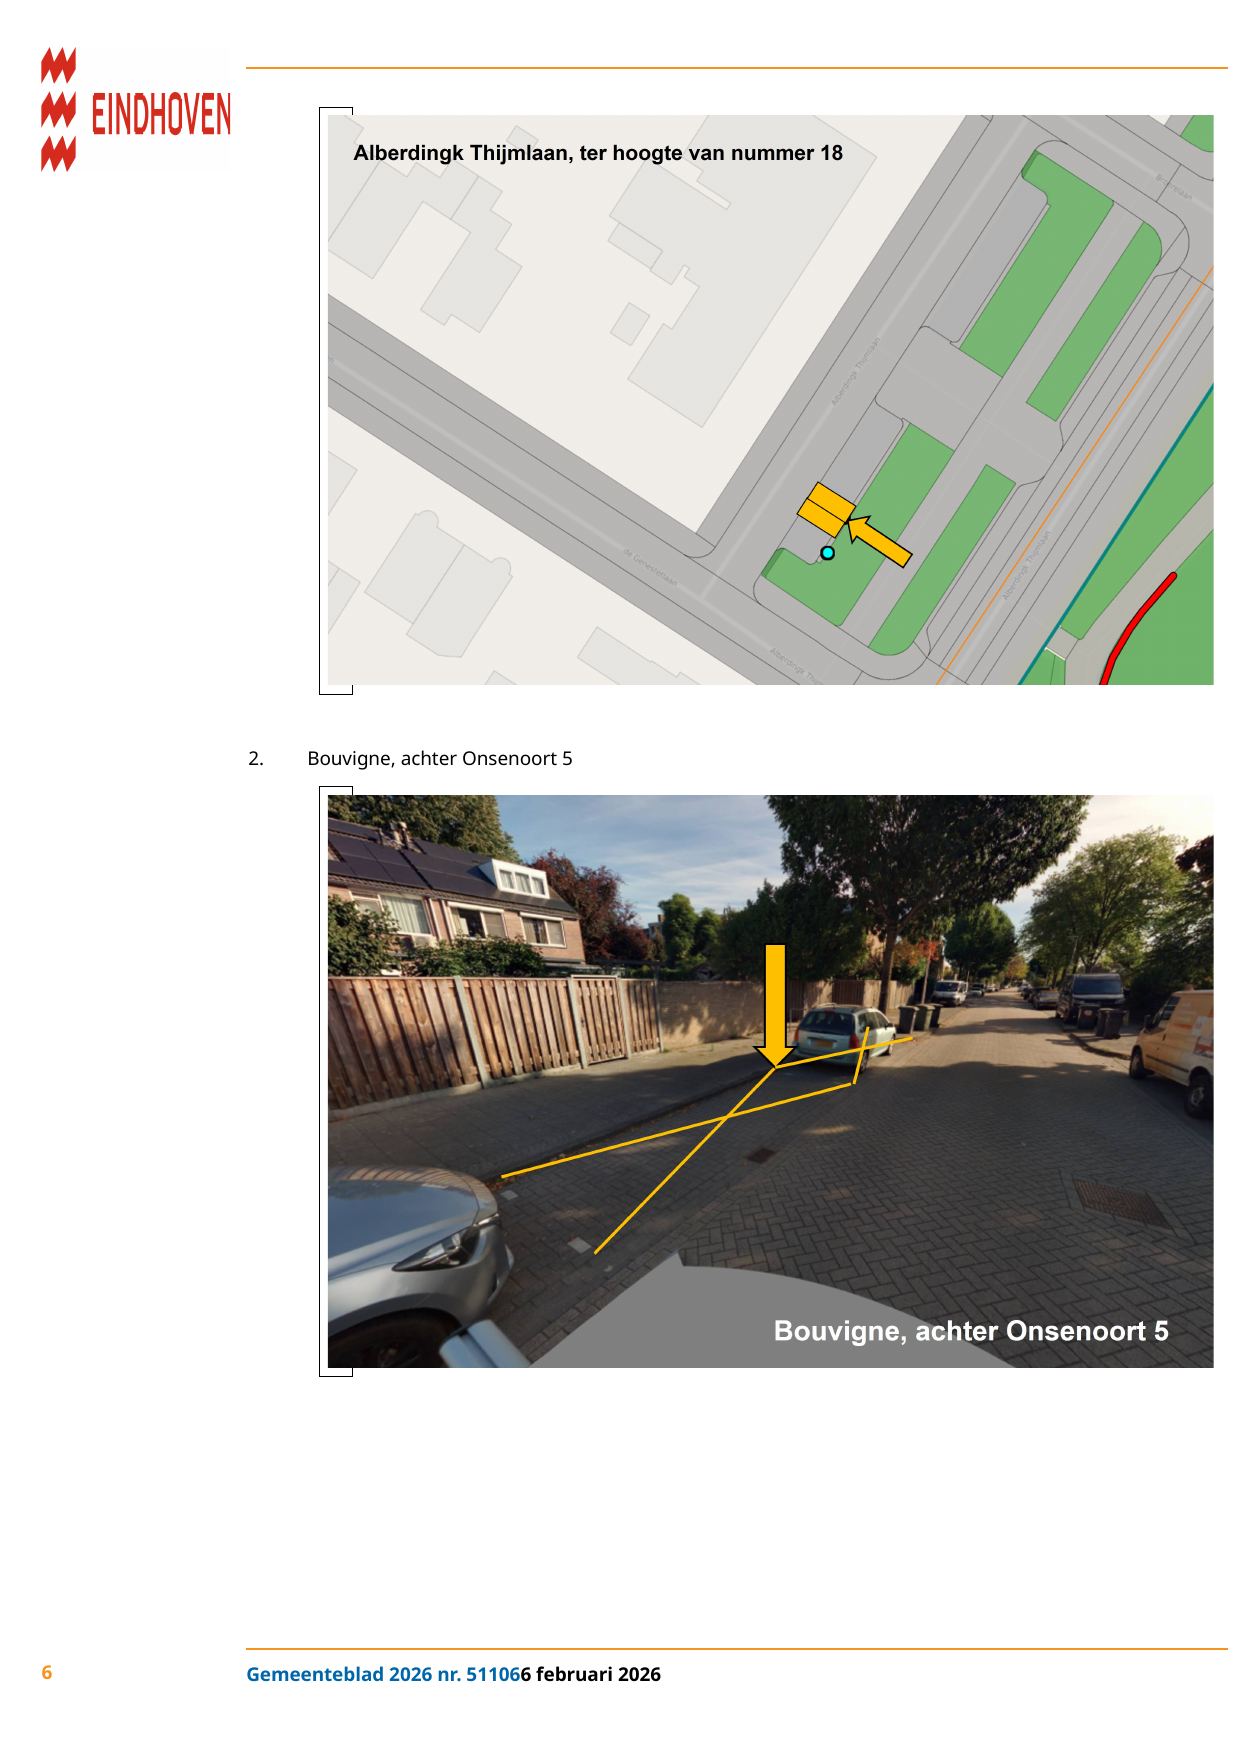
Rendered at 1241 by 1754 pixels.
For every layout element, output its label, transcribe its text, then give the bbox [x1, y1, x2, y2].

picture [41, 47, 231, 172]
picture [327, 795, 1214, 1368]
list Bouvigne, achter Onsenoort 5 [248, 745, 1152, 771]
picture [327, 115, 1214, 685]
